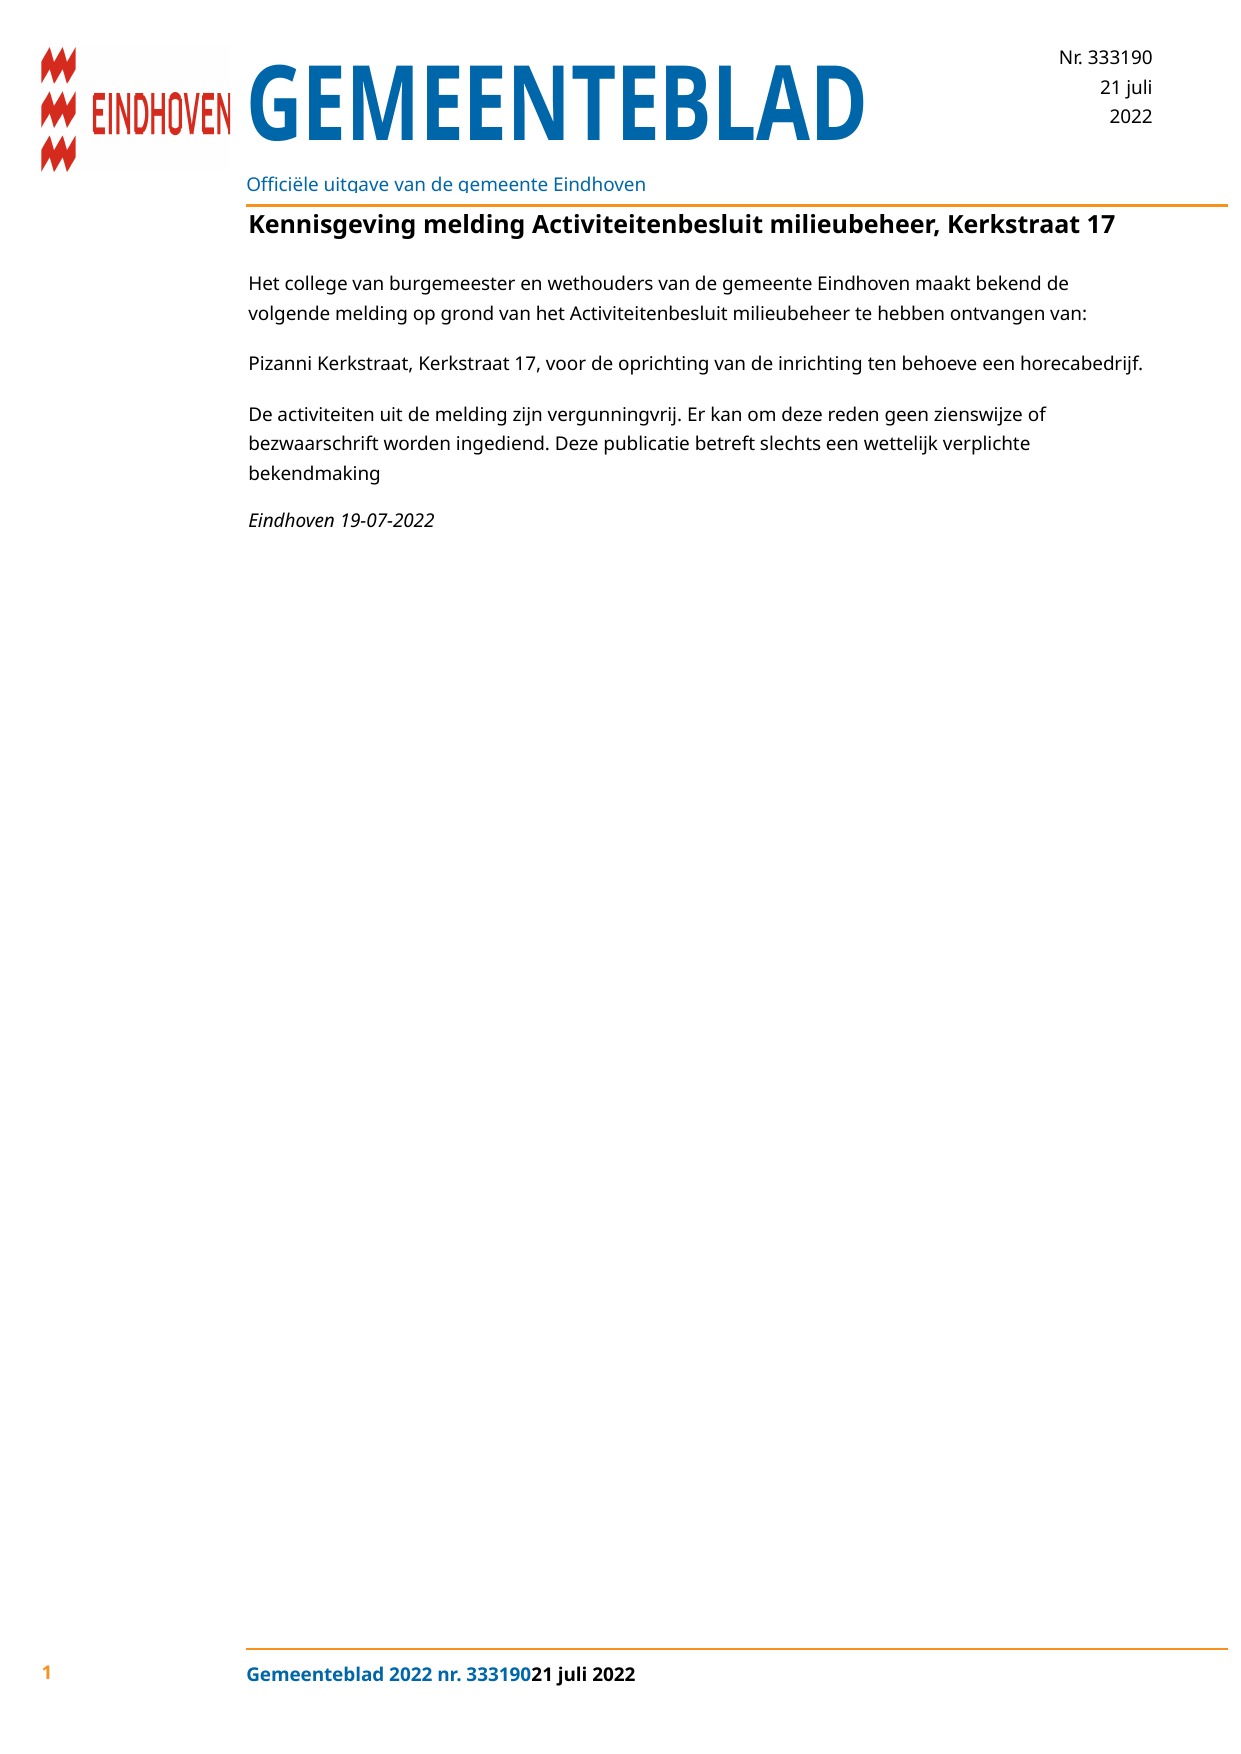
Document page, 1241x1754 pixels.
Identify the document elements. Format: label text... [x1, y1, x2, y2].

text Pizanni Kerkstraat, Kerkstraat 17, voor de oprichting van de inrichting ten behoeve een horecabedrijf. [248, 350, 1152, 376]
text Eindhoven 19-07-2022 [248, 508, 1152, 533]
text Het college van burgemeester en wethouders van de gemeente Eindhoven maakt bekend de volgende melding op grond van het Activiteitenbesluit milieubeheer te hebben ontvangen van: [248, 270, 1152, 326]
picture [41, 47, 231, 172]
text De activiteiten uit de melding zijn vergunningvrij. Er kan om deze reden geen zienswijze of bezwaarschrift worden ingediend. Deze publicatie betreft slechts een wettelijk verplichte bekendmaking [248, 401, 1152, 486]
text Kennisgeving melding Activiteitenbesluit milieubeheer, Kerkstraat 17 [248, 207, 1152, 241]
